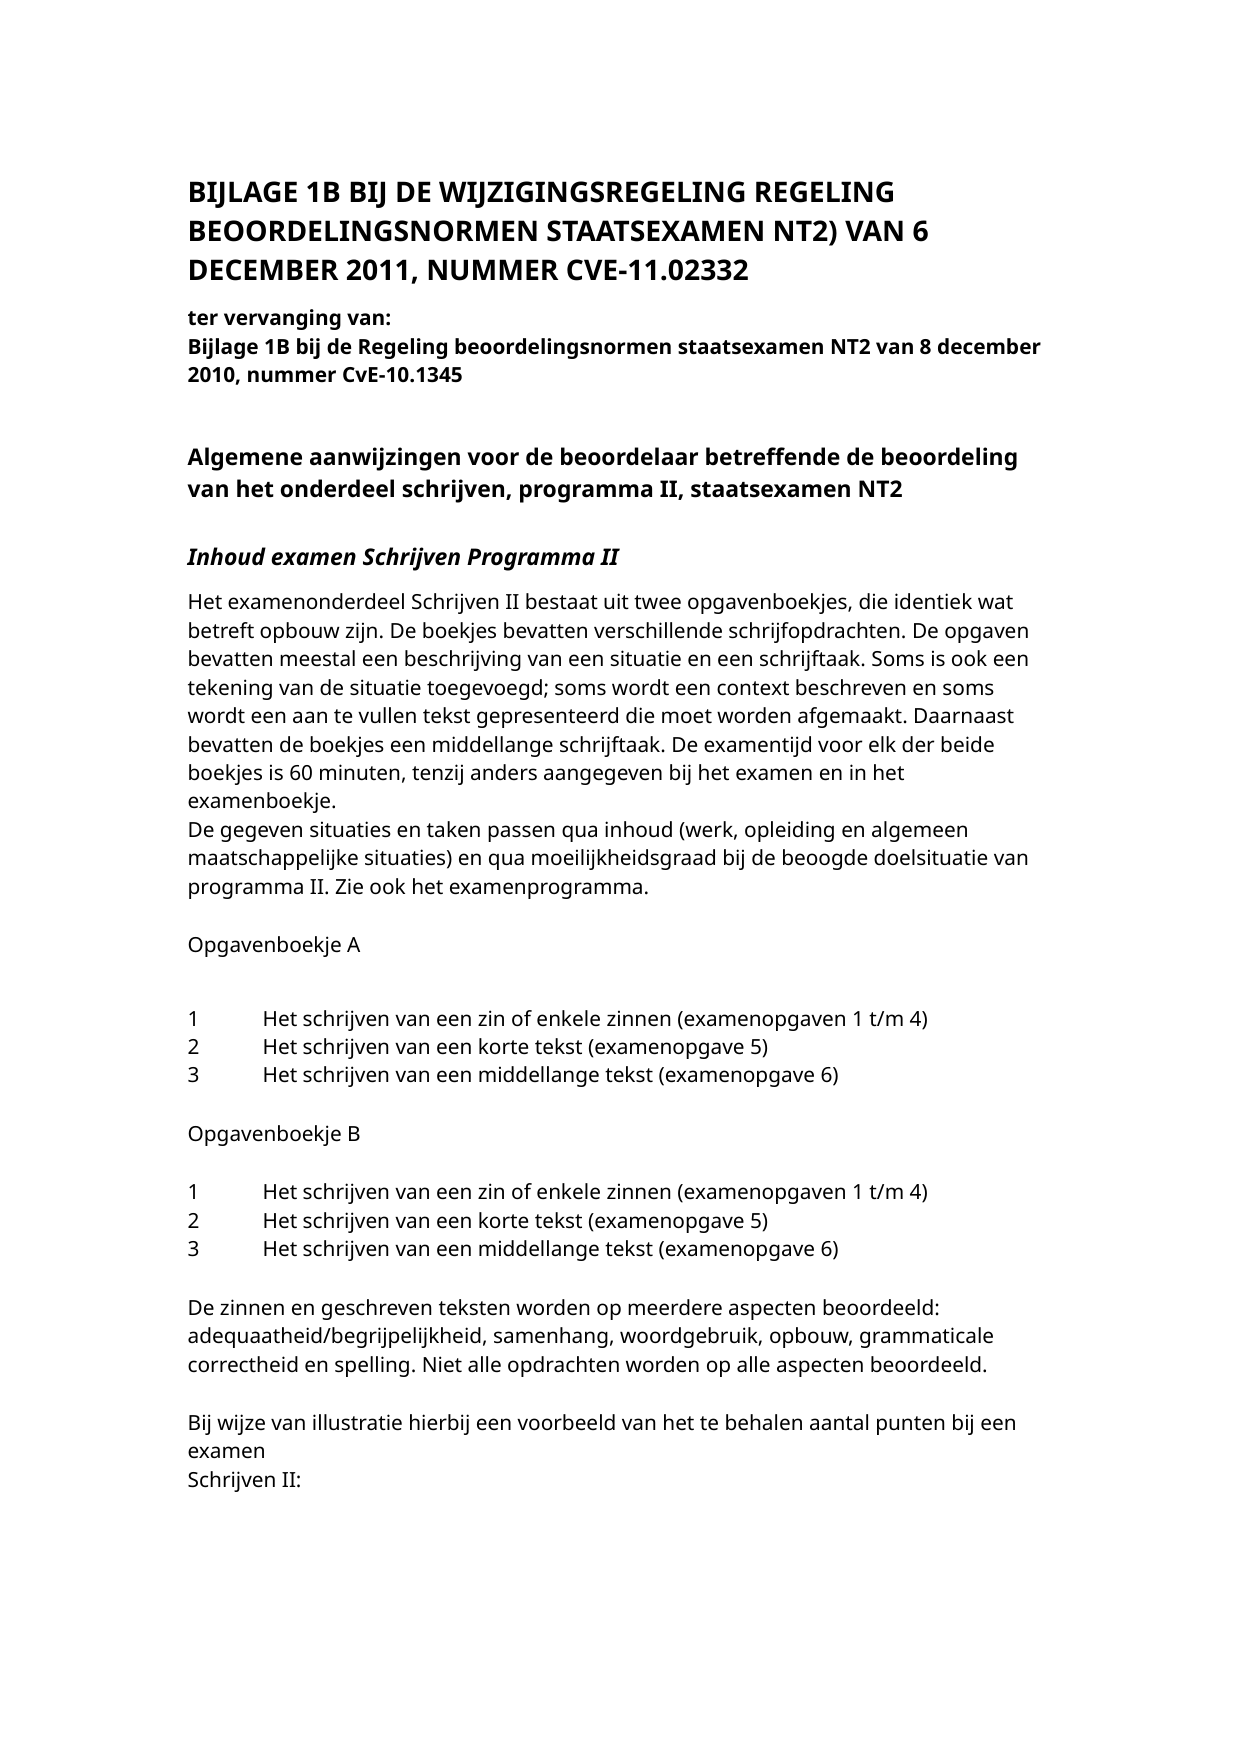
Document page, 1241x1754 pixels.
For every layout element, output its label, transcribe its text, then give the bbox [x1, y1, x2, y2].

text Opgavenboekje B [187, 1119, 1053, 1147]
text De gegeven situaties en taken passen qua inhoud (werk, opleiding en algemeen maatschappelijke situaties) en qua moeilijkheidsgraad bij de beoogde doelsituatie van programma II. Zie ook het examenprogramma. [187, 815, 1053, 900]
text Bij wijze van illustratie hierbij een voorbeeld van het te behalen aantal punten bij een examen [187, 1408, 1053, 1465]
text Opgavenboekje A [187, 930, 1053, 959]
text Schrijven II: [187, 1465, 1053, 1493]
text Het examenonderdeel Schrijven II bestaat uit twee opgavenboekjes, die identiek wat betreft opbouw zijn. De boekjes bevatten verschillende schrijfopdrachten. De opgaven bevatten meestal een beschrijving van een situatie en een schrijftaak. Soms is ook een tekening van de situatie toegevoegd; soms wordt een context beschreven en soms wordt een aan te vullen tekst gepresenteerd die moet worden afgemaakt. Daarnaast bevatten de boekjes een middellange schrijftaak. De examentijd voor elk der beide boekjes is 60 minuten, tenzij anders aangegeven bij het examen en in het examenboekje. [187, 587, 1053, 815]
list Het schrijven van een korte tekst (examenopgave 5) [187, 1206, 1053, 1234]
subtitle Inhoud examen Schrijven Programma II [187, 541, 1053, 572]
text Bijlage 1B bij de Regeling beoordelingsnormen staatsexamen NT2 van 8 december 2010, nummer CvE-10.1345 [187, 332, 1053, 389]
list Het schrijven van een zin of enkele zinnen (examenopgaven 1 t/m 4) [187, 1004, 1053, 1032]
subtitle Algemene aanwijzingen voor de beoordelaar betreffende de beoordeling van het onderdeel schrijven, programma II, staatsexamen NT2 [187, 441, 1053, 504]
text ter vervanging van: [187, 303, 1053, 332]
text De zinnen en geschreven teksten worden op meerdere aspecten beoordeeld: adequaatheid/begrijpelijkheid, samenhang, woordgebruik, opbouw, grammaticale correctheid en spelling. Niet alle opdrachten worden op alle aspecten beoordeeld. [187, 1293, 1053, 1378]
list Het schrijven van een middellange tekst (examenopgave 6) [187, 1061, 1053, 1089]
list Het schrijven van een korte tekst (examenopgave 5) [187, 1032, 1053, 1061]
list Het schrijven van een zin of enkele zinnen (examenopgaven 1 t/m 4) [187, 1177, 1053, 1206]
list Het schrijven van een middellange tekst (examenopgave 6) [187, 1234, 1053, 1263]
subtitle BIJLAGE 1B BIJ DE WIJZIGINGSREGELING REGELING BEOORDELINGSNORMEN STAATSEXAMEN NT2) VAN 6 DECEMBER 2011, NUMMER CVE-11.02332 [187, 172, 1053, 288]
